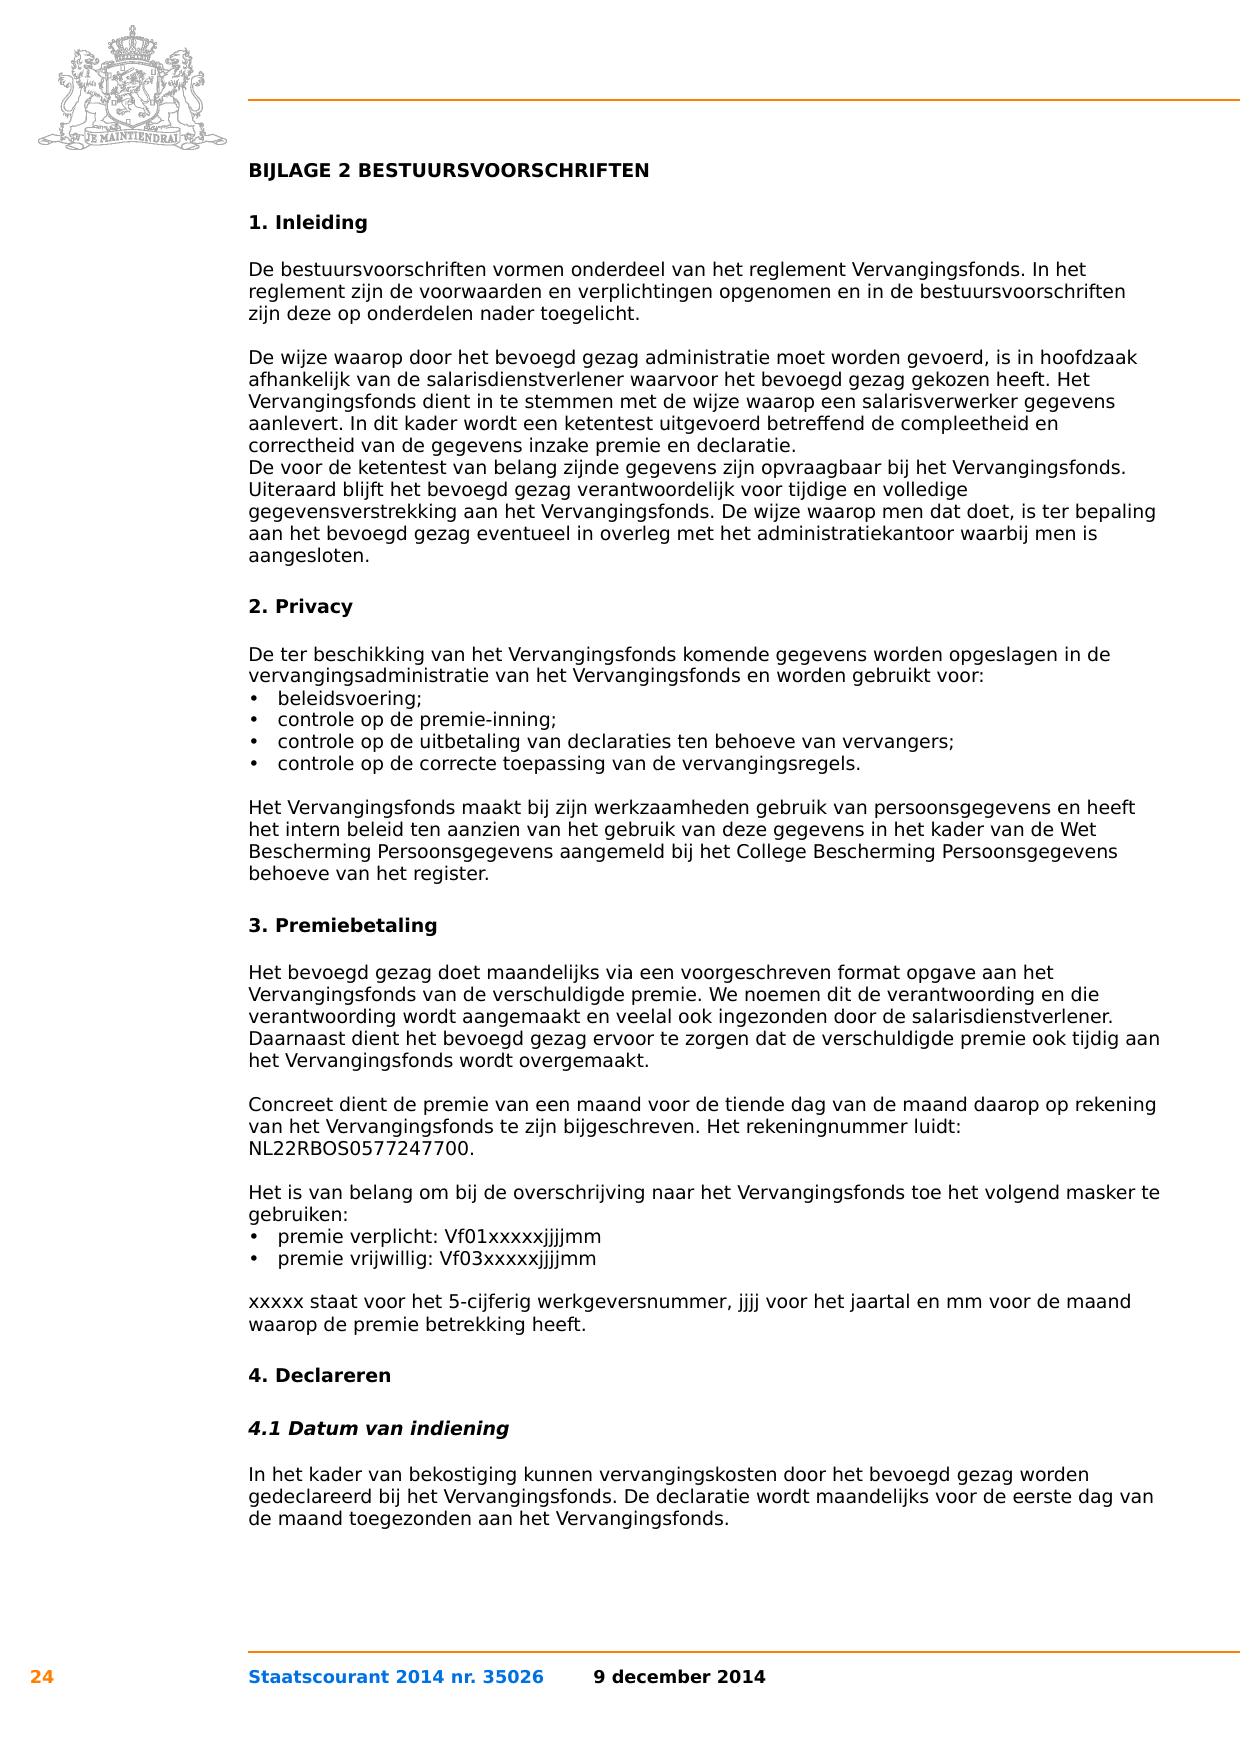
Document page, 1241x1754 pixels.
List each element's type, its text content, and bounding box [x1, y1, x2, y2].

text • controle op de uitbetaling van declaraties ten behoeve van vervangers; [248, 731, 1163, 753]
subtitle 4.1 Datum van indiening [248, 1417, 1163, 1439]
text De wijze waarop door het bevoegd gezag administratie moet worden gevoerd, is in hoofdzaak afhankelijk van de salarisdienstverlener waarvoor het bevoegd gezag gekozen heeft. Het Vervangingsfonds dient in te stemmen met de wijze waarop een salarisverwerker gegevens aanlevert. In dit kader wordt een ketentest uitgevoerd betreffend de compleetheid en correctheid van de gegevens inzake premie en declaratie. [248, 347, 1163, 457]
text Concreet dient de premie van een maand voor de tiende dag van de maand daarop op rekening van het Vervangingsfonds te zijn bijgeschreven. Het rekeningnummer luidt: NL22RBOS0577247700. [248, 1094, 1163, 1160]
subtitle 3. Premiebetaling [248, 915, 1163, 937]
subtitle 2. Privacy [248, 596, 1163, 618]
text • controle op de premie-inning; [248, 709, 1163, 731]
text In het kader van bekostiging kunnen vervangingskosten door het bevoegd gezag worden gedeclareerd bij het Vervangingsfonds. De declaratie wordt maandelijks voor de eerste dag van de maand toegezonden aan het Vervangingsfonds. [248, 1464, 1163, 1530]
text • premie vrijwillig: Vf03xxxxxjjjjmm [248, 1248, 1163, 1269]
subtitle 1. Inleiding [248, 212, 1163, 234]
subtitle 4. Declareren [248, 1365, 1163, 1387]
text • premie verplicht: Vf01xxxxxjjjjmm [248, 1226, 1163, 1248]
text Het bevoegd gezag doet maandelijks via een voorgeschreven format opgave aan het Vervangingsfonds van de verschuldigde premie. We noemen dit de verantwoording en die verantwoording wordt aangemaakt en veelal ook ingezonden door de salarisdienstverlener. Daarnaast dient het bevoegd gezag ervoor te zorgen dat de verschuldigde premie ook tijdig aan het Vervangingsfonds wordt overgemaakt. [248, 962, 1163, 1072]
text • beleidsvoering; [248, 687, 1163, 709]
text xxxxx staat voor het 5-cijferig werkgeversnummer, jjjj voor het jaartal en mm voor de maand waarop de premie betrekking heeft. [248, 1291, 1163, 1335]
text Het Vervangingsfonds maakt bij zijn werkzaamheden gebruik van persoonsgegevens en heeft het intern beleid ten aanzien van het gebruik van deze gegevens in het kader van de Wet Bescherming Persoonsgegevens aangemeld bij het College Bescherming Persoonsgegevens behoeve van het register. [248, 797, 1163, 885]
text De voor de ketentest van belang zijnde gegevens zijn opvraagbaar bij het Vervangingsfonds. Uiteraard blijft het bevoegd gezag verantwoordelijk voor tijdige en volledige gegevensverstrekking aan het Vervangingsfonds. De wijze waarop men dat doet, is ter bepaling aan het bevoegd gezag eventueel in overleg met het administratiekantoor waarbij men is aangesloten. [248, 457, 1163, 566]
subtitle BIJLAGE 2 BESTUURSVOORSCHRIFTEN [248, 160, 1163, 182]
picture [38, 25, 227, 150]
text De bestuursvoorschriften vormen onderdeel van het reglement Vervangingsfonds. In het reglement zijn de voorwaarden en verplichtingen opgenomen en in de bestuursvoorschriften zijn deze op onderdelen nader toegelicht. [248, 259, 1163, 325]
text • controle op de correcte toepassing van de vervangingsregels. [248, 753, 1163, 775]
text Het is van belang om bij de overschrijving naar het Vervangingsfonds toe het volgend masker te gebruiken: [248, 1182, 1163, 1226]
text De ter beschikking van het Vervangingsfonds komende gegevens worden opgeslagen in de vervangingsadministratie van het Vervangingsfonds en worden gebruikt voor: [248, 643, 1163, 687]
